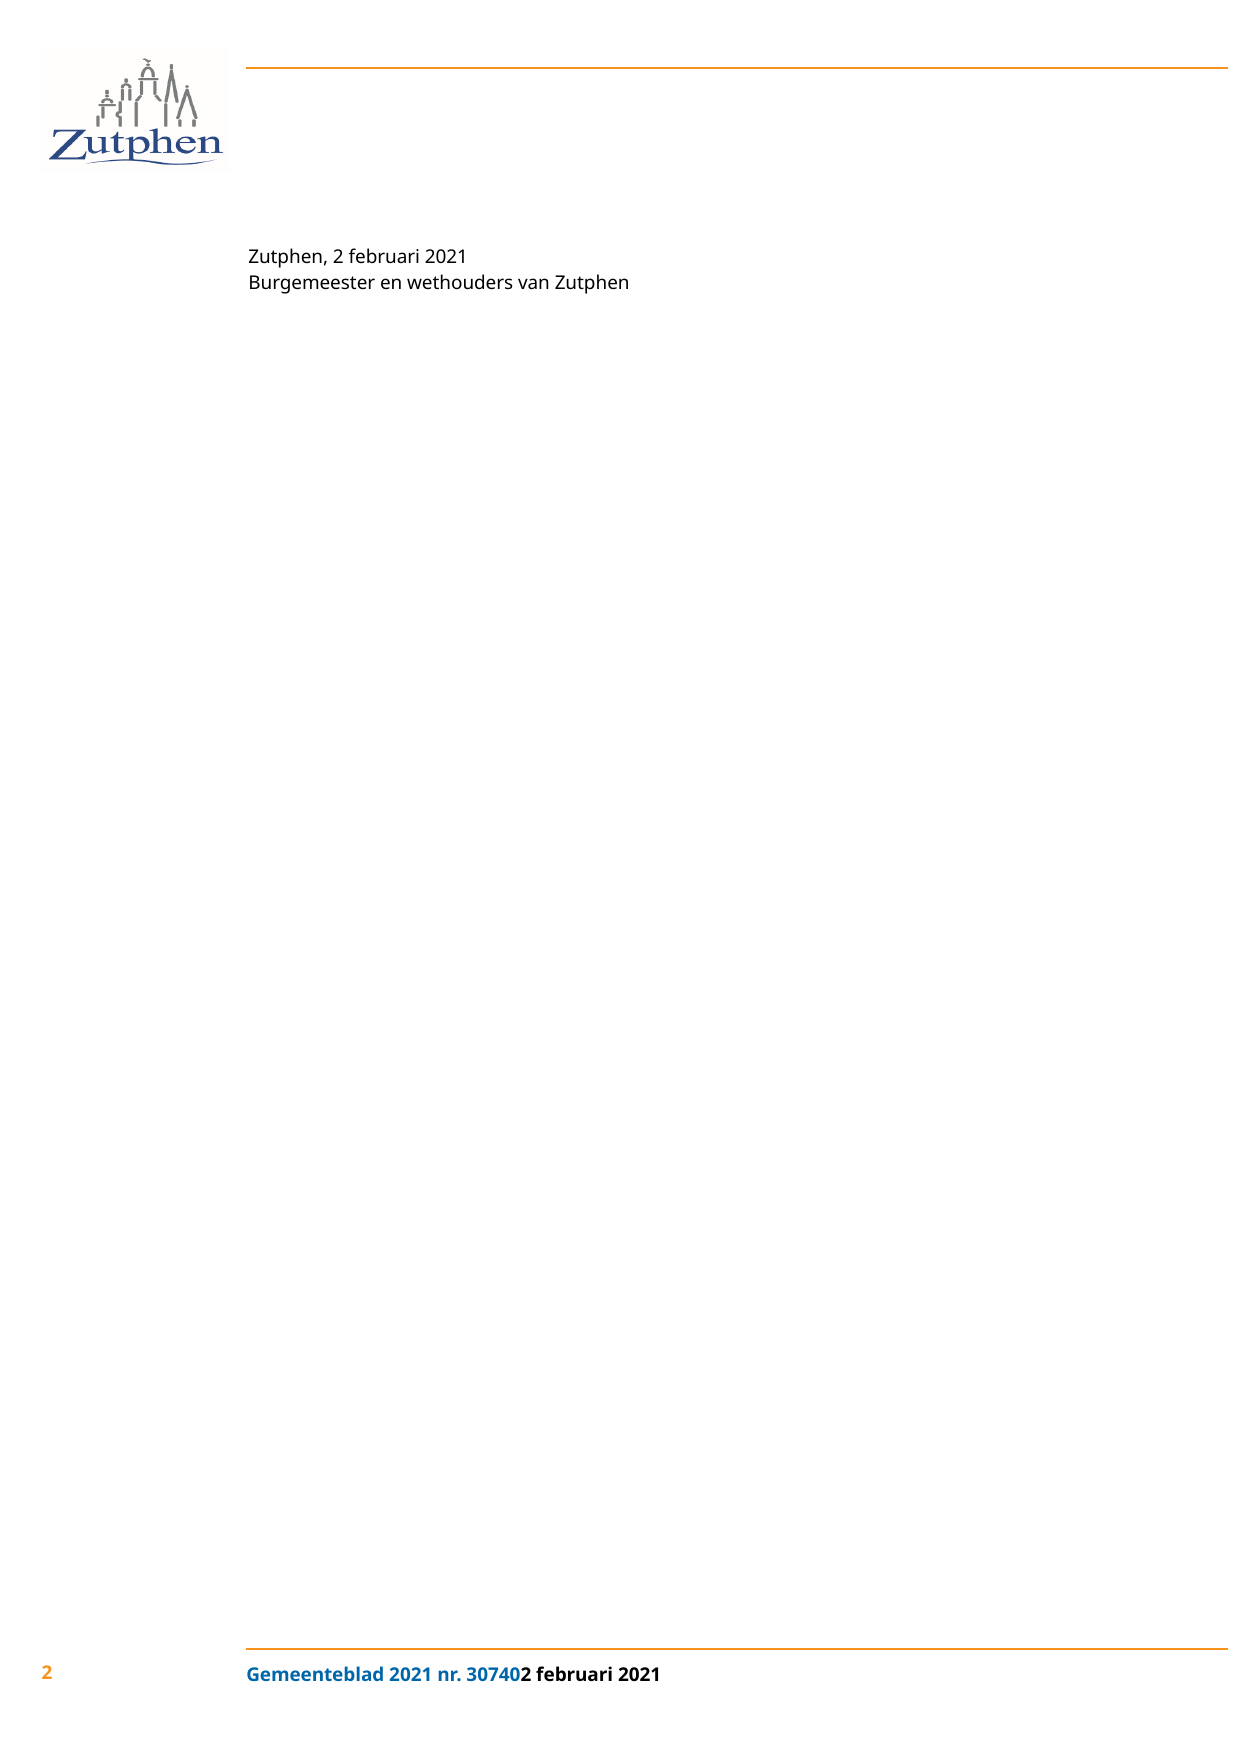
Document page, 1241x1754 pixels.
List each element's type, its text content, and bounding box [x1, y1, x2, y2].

picture [41, 47, 231, 172]
text Zutphen, 2 februari 2021 [248, 243, 1152, 269]
text Burgemeester en wethouders van Zutphen [248, 269, 1152, 295]
